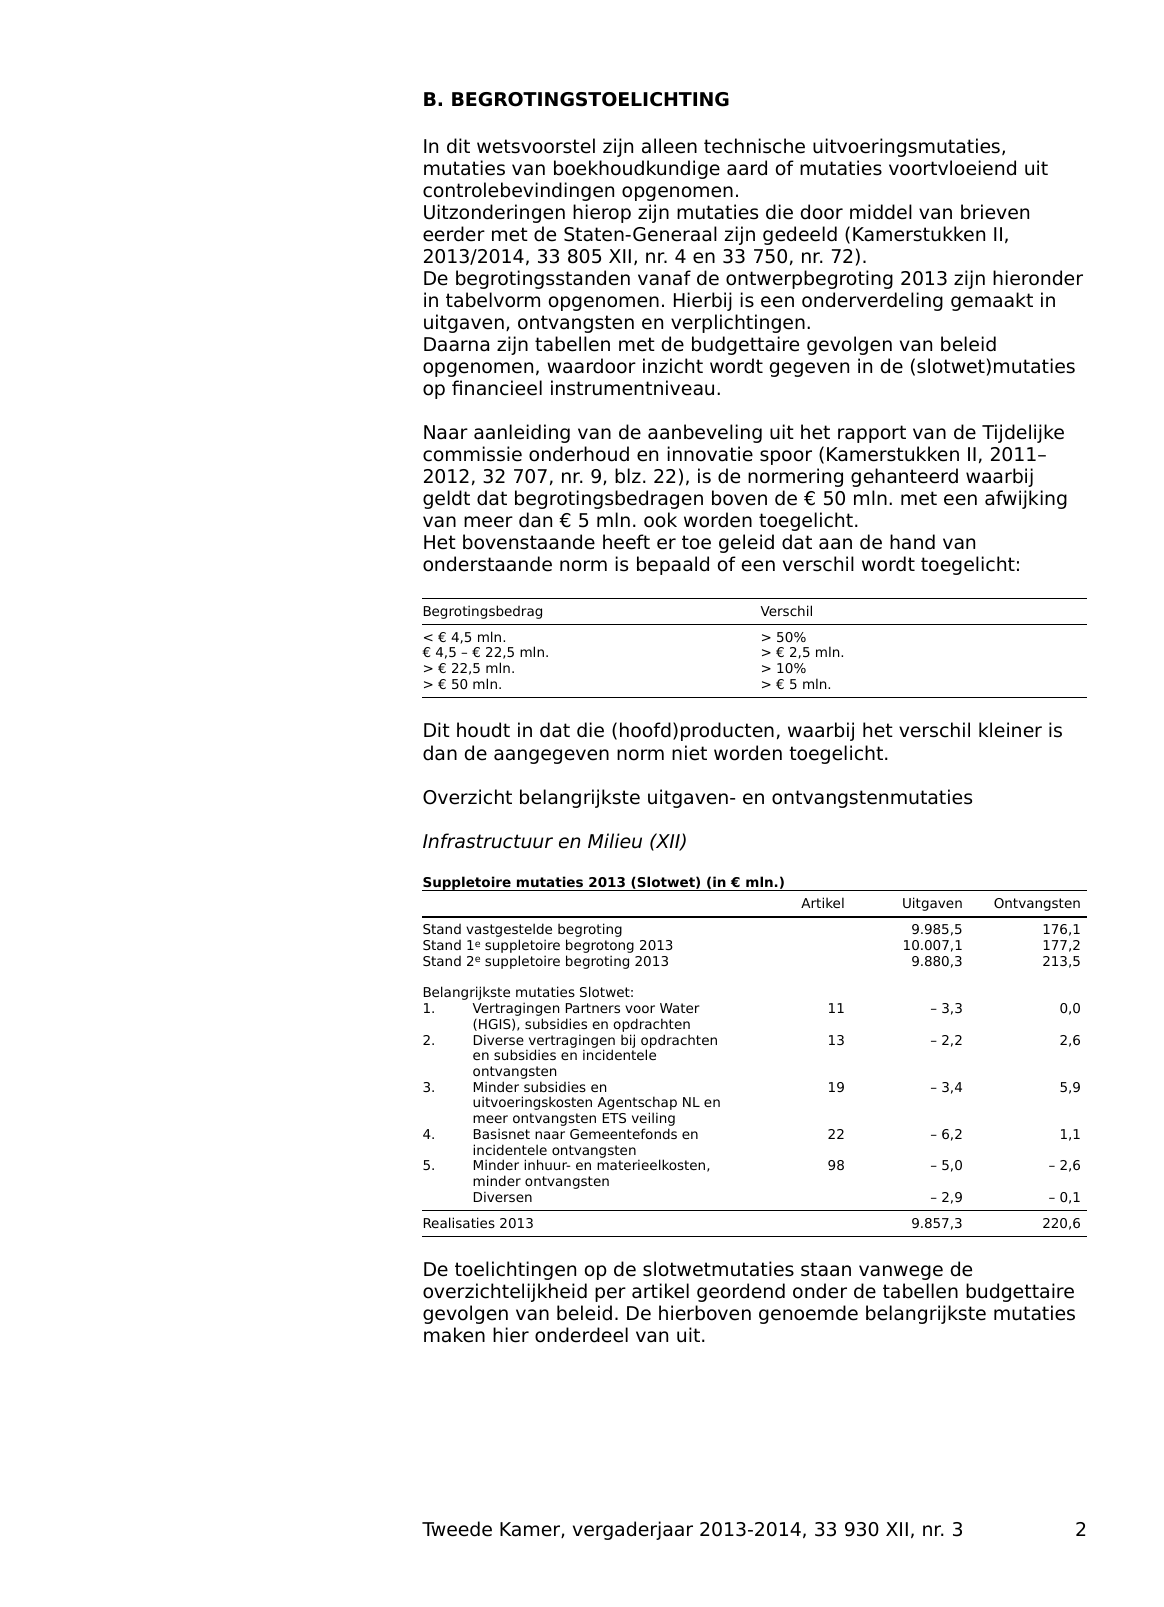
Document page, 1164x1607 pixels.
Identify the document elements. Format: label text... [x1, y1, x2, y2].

table_header Verschil [754, 599, 1087, 624]
table_cell Stand 1e suppletoire begrotong 2013 [422, 938, 732, 954]
table_cell < € 4,5 mln. [422, 625, 754, 645]
table_cell 13 [732, 1032, 850, 1079]
table_cell [969, 969, 1087, 985]
table_cell – 5,0 [850, 1158, 968, 1189]
table_cell Belangrijkste mutaties Slotwet: [422, 985, 732, 1001]
table_cell [732, 1190, 850, 1210]
table_cell 177,2 [969, 938, 1087, 954]
table_cell Minder subsidies en uitvoeringskosten Agentschap NL en meer ontvangsten ETS veiling [467, 1080, 732, 1127]
table_cell 2. [422, 1032, 467, 1079]
table_cell 10.007,1 [850, 938, 968, 954]
text In dit wetsvoorstel zijn alleen technische uitvoeringsmutaties, mutaties van boekhoudkundige aard of mutaties voortvloeiend uit controlebevindingen opgenomen. [422, 136, 1087, 202]
table_cell 9.985,5 [850, 918, 968, 938]
table_header Begrotingsbedrag [422, 599, 754, 624]
subtitle Infrastructuur en Milieu (XII) [422, 831, 1087, 853]
table_cell Stand vastgestelde begroting [422, 918, 732, 938]
table_cell € 4,5 – € 22,5 mln. [422, 645, 754, 661]
table_cell Vertragingen Partners voor Water (HGIS), subsidies en opdrachten [467, 1001, 732, 1032]
table_cell Artikel [732, 891, 850, 916]
table_cell [732, 985, 850, 1001]
table_cell 1,1 [969, 1127, 1087, 1158]
table_cell [732, 1211, 850, 1236]
table_cell [732, 938, 850, 954]
table_cell [732, 969, 850, 985]
table_cell > € 50 mln. [422, 677, 754, 697]
table_cell 176,1 [969, 918, 1087, 938]
table_cell – 6,2 [850, 1127, 968, 1158]
text De toelichtingen op de slotwetmutaties staan vanwege de overzichtelijkheid per artikel geordend onder de tabellen budgettaire gevolgen van beleid. De hierboven genoemde belangrijkste mutaties maken hier onderdeel van uit. [422, 1259, 1087, 1347]
table_cell Diversen [467, 1190, 732, 1210]
table_cell > 50% [754, 625, 1087, 645]
text Naar aanleiding van de aanbeveling uit het rapport van de Tijdelijke commissie onderhoud en innovatie spoor (Kamerstukken II, 2011–2012, 32 707, nr. 9, blz. 22), is de normering gehanteerd waarbij geldt dat begrotingsbedragen boven de € 50 mln. met een afwijking van meer dan € 5 mln. ook worden toegelicht. [422, 422, 1087, 532]
table_cell 11 [732, 1001, 850, 1032]
table_cell 19 [732, 1080, 850, 1127]
table_cell [850, 969, 968, 985]
table_cell [850, 985, 968, 1001]
text Uitzonderingen hierop zijn mutaties die door middel van brieven eerder met de Staten-Generaal zijn gedeeld (Kamerstukken II, 2013/2014, 33 805 XII, nr. 4 en 33 750, nr. 72). [422, 202, 1087, 268]
subtitle B. BEGROTINGSTOELICHTING [422, 89, 1087, 111]
table_cell – 3,3 [850, 1001, 968, 1032]
table_cell Realisaties 2013 [422, 1211, 732, 1236]
table_cell Stand 2e suppletoire begroting 2013 [422, 954, 732, 969]
table_cell 98 [732, 1158, 850, 1189]
table_cell [732, 918, 850, 938]
table_cell [732, 954, 850, 969]
table_cell 213,5 [969, 954, 1087, 969]
table_cell 5,9 [969, 1080, 1087, 1127]
table_cell Minder inhuur- en materieelkosten, minder ontvangsten [467, 1158, 732, 1189]
table_cell [422, 969, 467, 985]
table_cell 1. [422, 1001, 467, 1032]
table_cell 0,0 [969, 1001, 1087, 1032]
table_cell [422, 1190, 467, 1210]
table_cell – 3,4 [850, 1080, 968, 1127]
table_cell [467, 969, 732, 985]
table_cell – 2,9 [850, 1190, 968, 1210]
table_header Suppletoire mutaties 2013 (Slotwet) (in € mln.) [422, 875, 1087, 890]
table_cell – 2,6 [969, 1158, 1087, 1189]
table_cell 5. [422, 1158, 467, 1189]
table_cell > 10% [754, 661, 1087, 677]
table_cell 220,6 [969, 1211, 1087, 1236]
table_cell Diverse vertragingen bij opdrachten en subsidies en incidentele ontvangsten [467, 1032, 732, 1079]
text Daarna zijn tabellen met de budgettaire gevolgen van beleid opgenomen, waardoor inzicht wordt gegeven in de (slotwet)mutaties op financieel instrumentniveau. [422, 334, 1087, 400]
table_cell 9.857,3 [850, 1211, 968, 1236]
table_cell 3. [422, 1080, 467, 1127]
table_cell [422, 891, 467, 916]
table_cell > € 5 mln. [754, 677, 1087, 697]
table_cell – 0,1 [969, 1190, 1087, 1210]
text Dit houdt in dat die (hoofd)producten, waarbij het verschil kleiner is dan de aangegeven norm niet worden toegelicht. [422, 720, 1087, 764]
table_cell 4. [422, 1127, 467, 1158]
table_cell 22 [732, 1127, 850, 1158]
table_cell – 2,2 [850, 1032, 968, 1079]
table_cell 2,6 [969, 1032, 1087, 1079]
table_cell Ontvangsten [969, 891, 1087, 916]
text Overzicht belangrijkste uitgaven- en ontvangstenmutaties [422, 787, 1087, 808]
table_cell [969, 985, 1087, 1001]
table_cell Basisnet naar Gemeentefonds en incidentele ontvangsten [467, 1127, 732, 1158]
text De begrotingsstanden vanaf de ontwerpbegroting 2013 zijn hieronder in tabelvorm opgenomen. Hierbij is een onderverdeling gemaakt in uitgaven, ontvangsten en verplichtingen. [422, 268, 1087, 334]
text Het bovenstaande heeft er toe geleid dat aan de hand van onderstaande norm is bepaald of een verschil wordt toegelicht: [422, 532, 1087, 576]
table_cell > € 2,5 mln. [754, 645, 1087, 661]
table_cell [467, 891, 732, 916]
table_cell > € 22,5 mln. [422, 661, 754, 677]
table_cell 9.880,3 [850, 954, 968, 969]
table_cell Uitgaven [850, 891, 968, 916]
